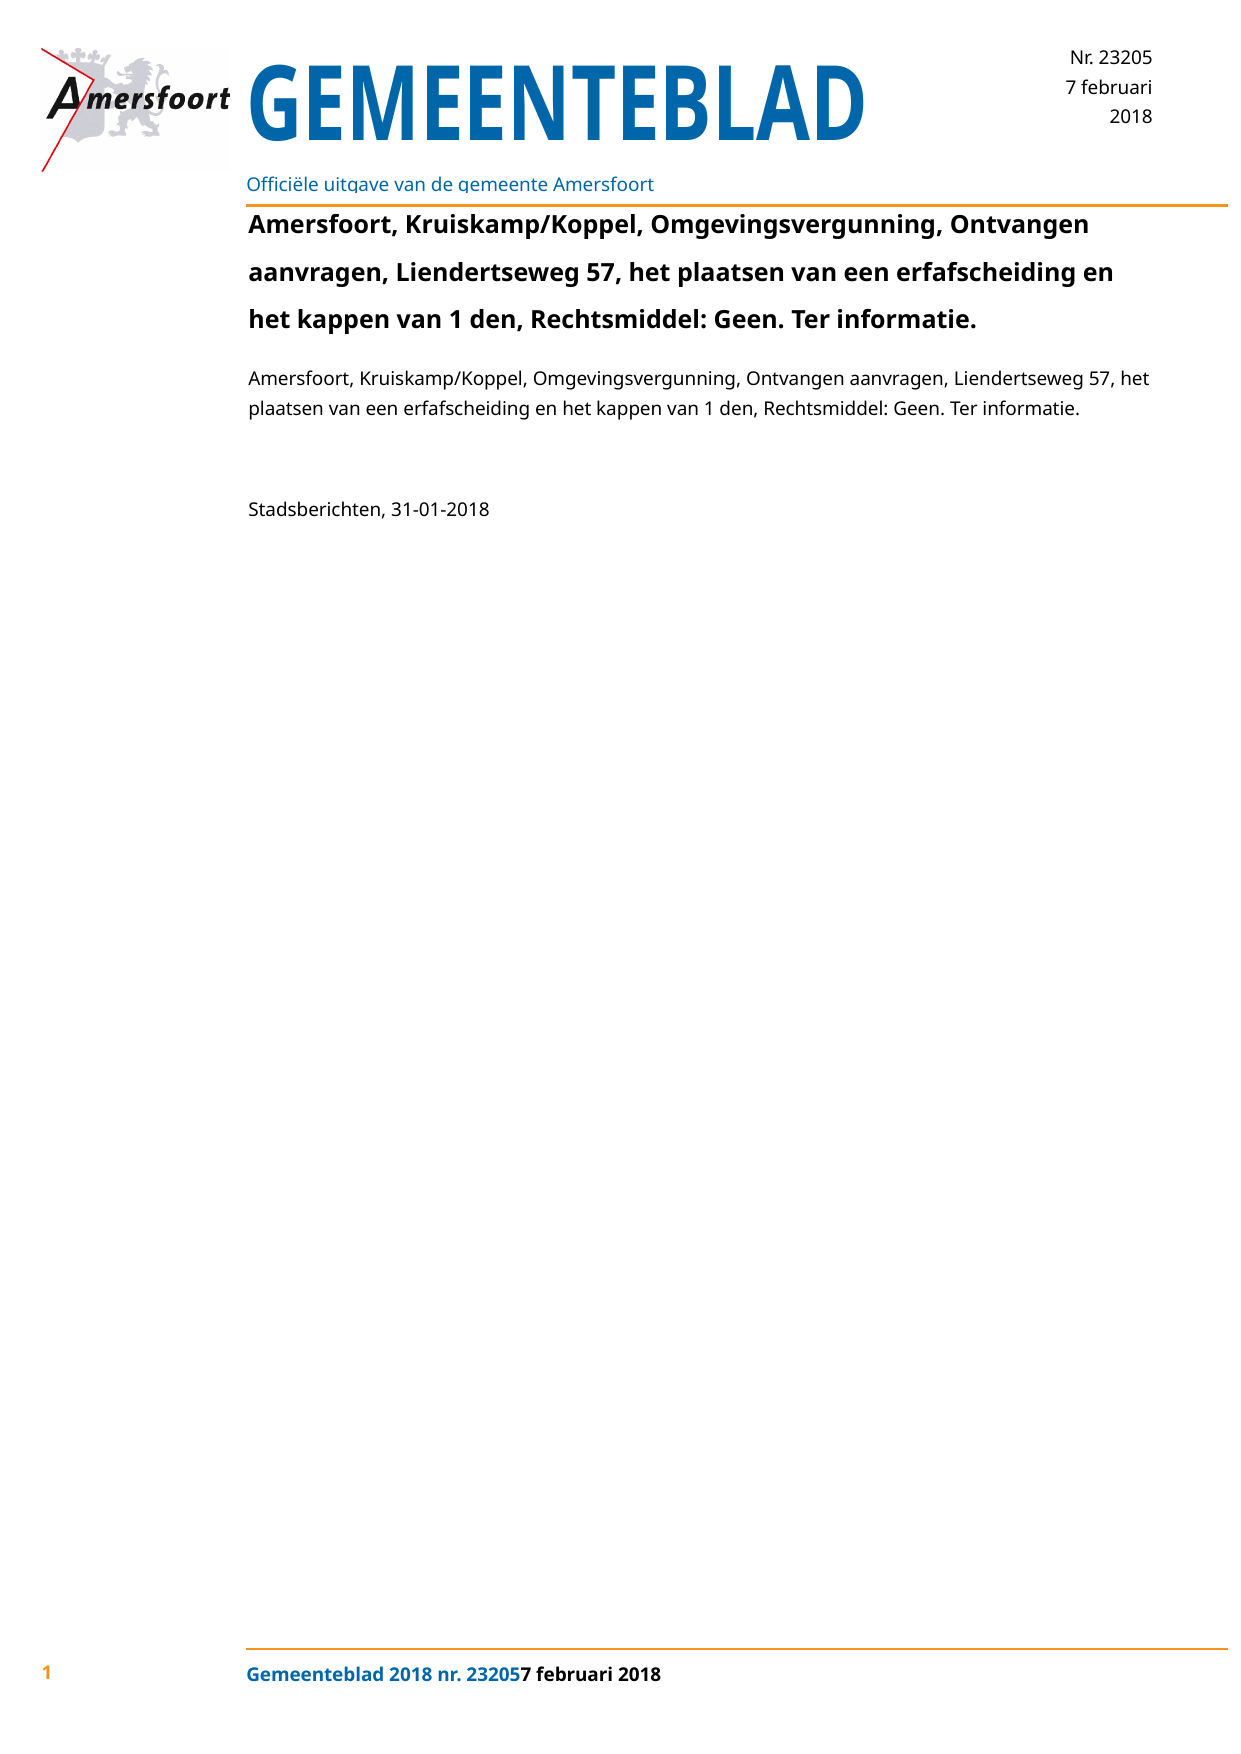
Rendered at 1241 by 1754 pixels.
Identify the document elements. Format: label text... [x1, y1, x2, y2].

text Amersfoort, Kruiskamp/Koppel, Omgevingsvergunning, Ontvangen aanvragen, Liendertseweg 57, het plaatsen van een erfafscheiding en het kappen van 1 den, Rechtsmiddel: Geen. Ter informatie. [248, 207, 1152, 336]
text Stadsberichten, 31-01-2018 [248, 496, 1152, 522]
text Amersfoort, Kruiskamp/Koppel, Omgevingsvergunning, Ontvangen aanvragen, Liendertseweg 57, het plaatsen van een erfafscheiding en het kappen van 1 den, Rechtsmiddel: Geen. Ter informatie. [248, 366, 1152, 421]
picture [41, 47, 231, 172]
